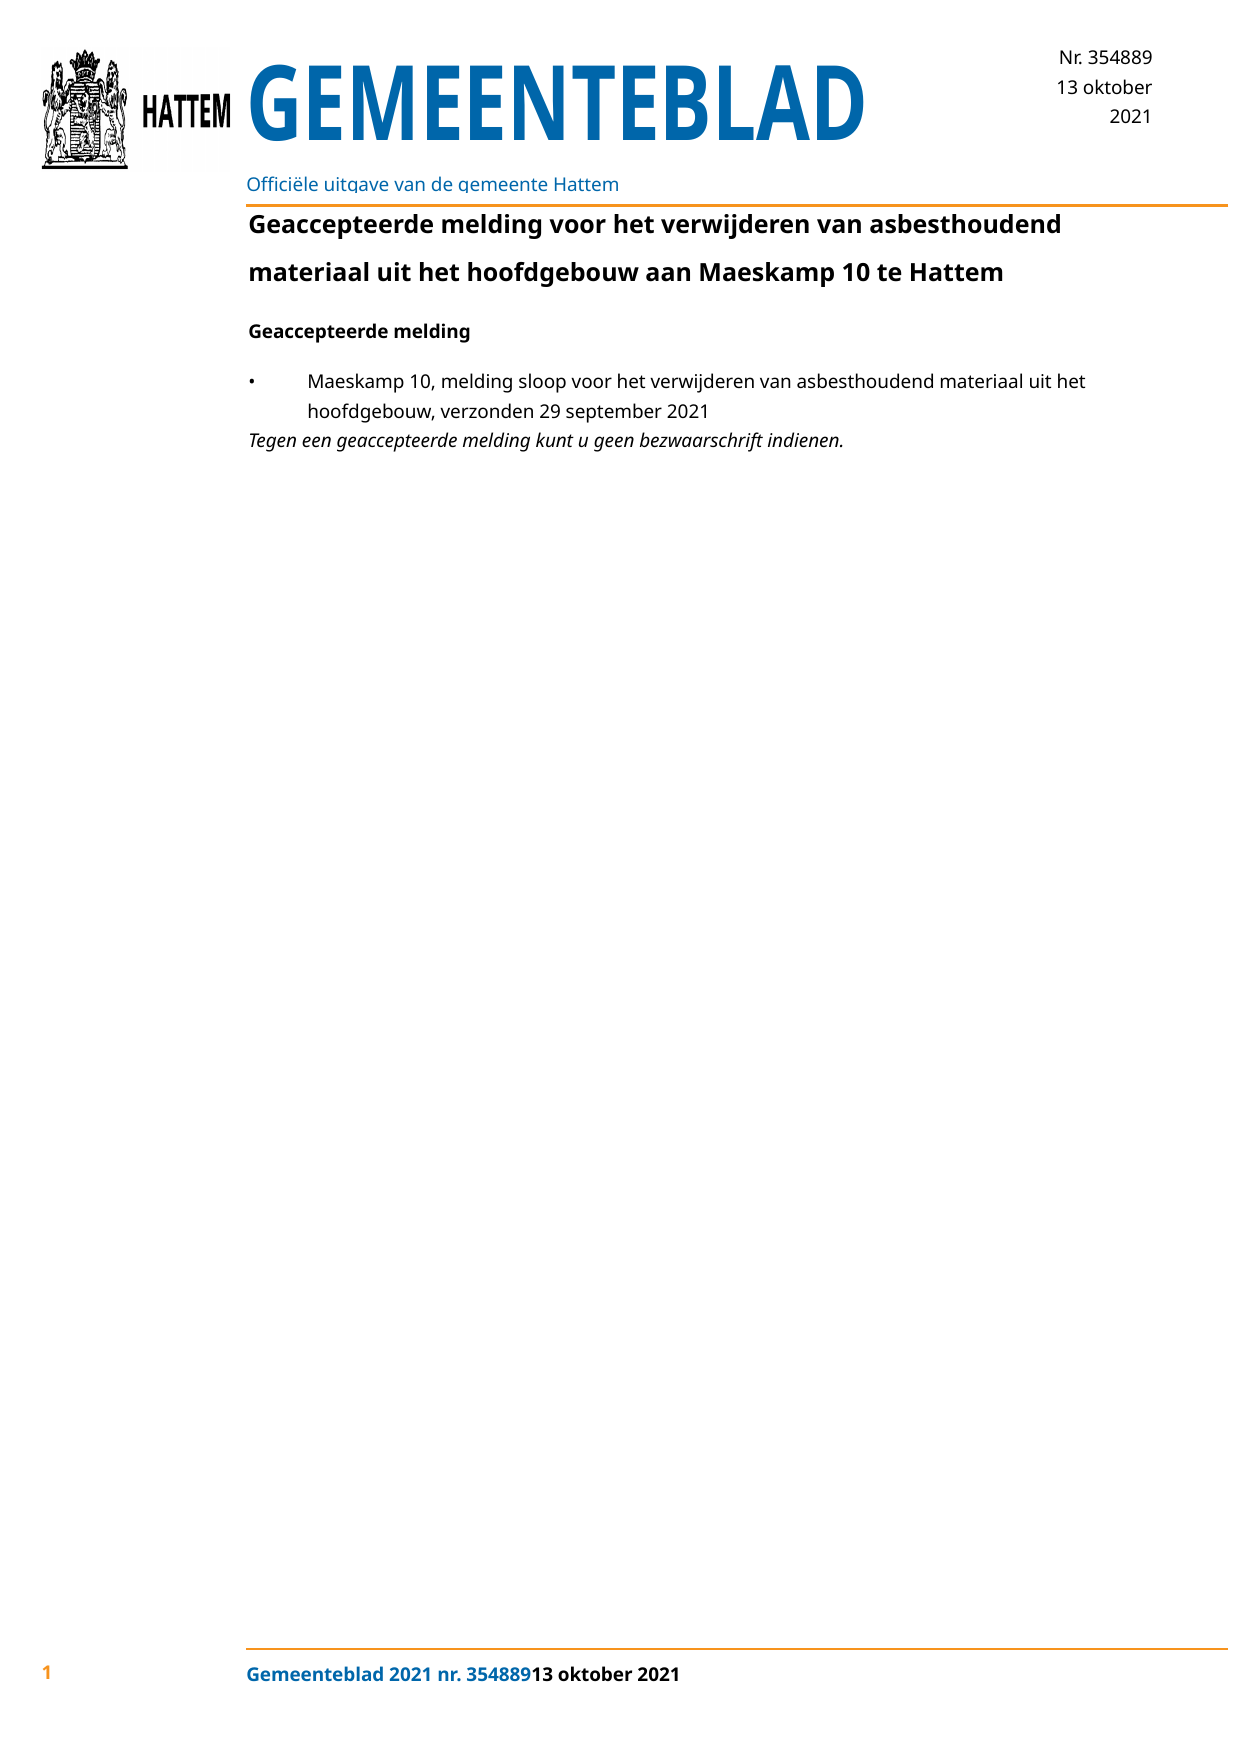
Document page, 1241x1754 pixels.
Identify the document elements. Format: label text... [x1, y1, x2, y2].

picture [41, 47, 231, 172]
text Tegen een geaccepteerde melding kunt u geen bezwaarschrift indienen. [248, 427, 1152, 453]
text Geaccepteerde melding [248, 318, 1152, 344]
text Geaccepteerde melding voor het verwijderen van asbesthoudend materiaal uit het hoofdgebouw aan Maeskamp 10 te Hattem [248, 207, 1152, 288]
list Maeskamp 10, melding sloop voor het verwijderen van asbesthoudend materiaal uit het hoofdgebouw, verzonden 29 september 2021 [248, 368, 1152, 424]
